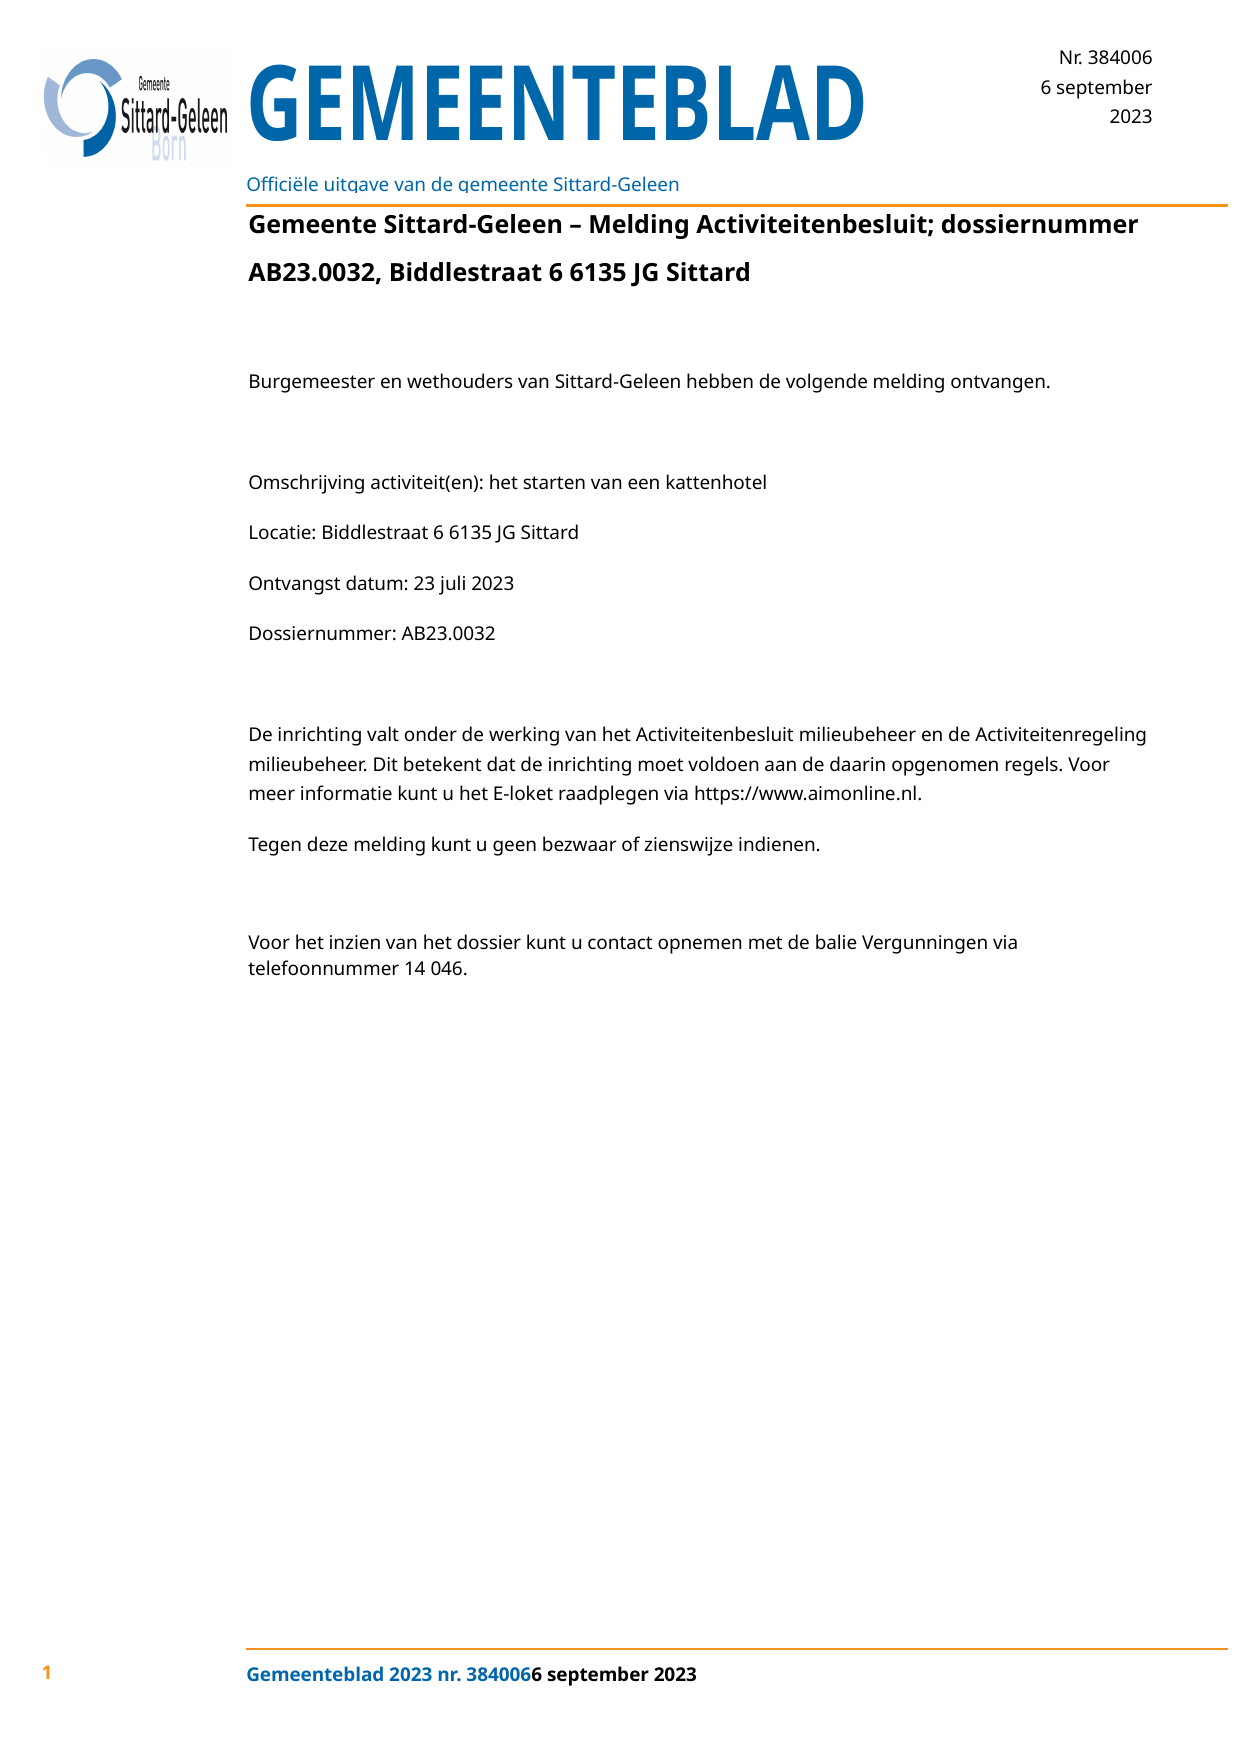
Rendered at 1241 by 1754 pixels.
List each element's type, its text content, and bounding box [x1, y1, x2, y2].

text Omschrijving activiteit(en): het starten van een kattenhotel [248, 469, 1152, 495]
text Gemeente Sittard-Geleen – Melding Activiteitenbesluit; dossiernummer AB23.0032, Biddlestraat 6 6135 JG Sittard [248, 207, 1152, 288]
text Burgemeester en wethouders van Sittard-Geleen hebben de volgende melding ontvangen. [248, 368, 1152, 394]
text Ontvangst datum: 23 juli 2023 [248, 570, 1152, 596]
text Dossiernummer: AB23.0032 [248, 620, 1152, 646]
picture [41, 47, 231, 172]
text Tegen deze melding kunt u geen bezwaar of zienswijze indienen. [248, 831, 1152, 857]
text Voor het inzien van het dossier kunt u contact opnemen met de balie Vergunningen via telefoonnummer 14 046. [248, 929, 1152, 981]
text De inrichting valt onder de werking van het Activiteitenbesluit milieubeheer en de Activiteitenregeling milieubeheer. Dit betekent dat de inrichting moet voldoen aan de daarin opgenomen regels. Voor meer informatie kunt u het E-loket raadplegen via https://www.aimonline.nl. [248, 721, 1152, 806]
text Locatie: Biddlestraat 6 6135 JG Sittard [248, 519, 1152, 545]
